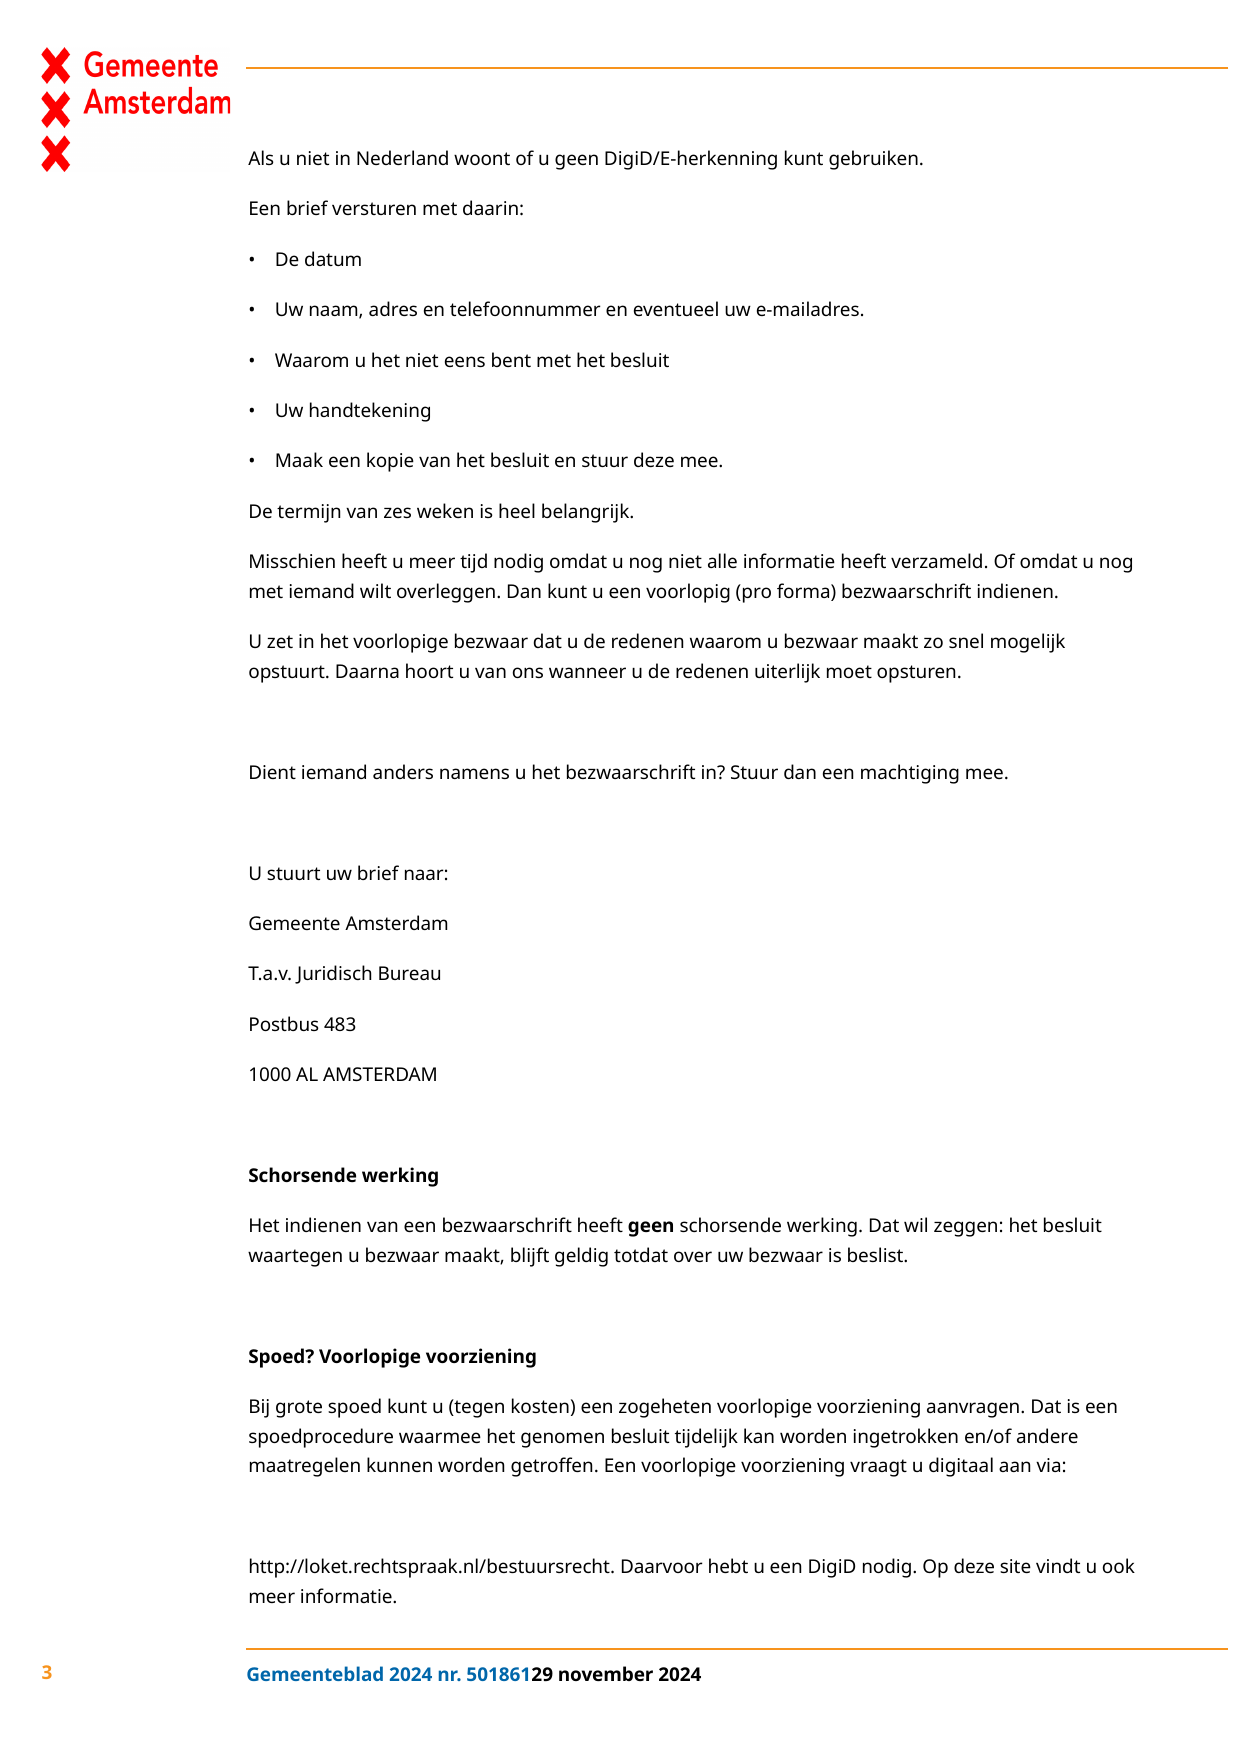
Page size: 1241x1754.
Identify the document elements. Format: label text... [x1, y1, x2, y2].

text • Waarom u het niet eens bent met het besluit [248, 347, 1152, 373]
text U zet in het voorlopige bezwaar dat u de redenen waarom u bezwaar maakt zo snel mogelijk opstuurt. Daarna hoort u van ons wanneer u de redenen uiterlijk moet opsturen. [248, 628, 1152, 684]
text Het indienen van een bezwaarschrift heeft geen schorsende werking. Dat wil zeggen: het besluit waartegen u bezwaar maakt, blijft geldig totdat over uw bezwaar is beslist. [248, 1213, 1152, 1268]
text Gemeente Amsterdam [248, 910, 1152, 936]
text T.a.v. Juridisch Bureau [248, 961, 1152, 986]
text • Uw naam, adres en telefoonnummer en eventueel uw e-mailadres. [248, 296, 1152, 322]
text De termijn van zes weken is heel belangrijk. [248, 498, 1152, 524]
text Misschien heeft u meer tijd nodig omdat u nog niet alle informatie heeft verzameld. Of omdat u nog met iemand wilt overleggen. Dan kunt u een voorlopig (pro forma) bezwaarschrift indienen. [248, 548, 1152, 604]
text U stuurt uw brief naar: [248, 860, 1152, 886]
text Schorsende werking [248, 1162, 1152, 1188]
text • De datum [248, 246, 1152, 272]
text Als u niet in Nederland woont of u geen DigiD/E-herkenning kunt gebruiken. [248, 145, 1152, 171]
text • Maak een kopie van het besluit en stuur deze mee. [248, 448, 1152, 473]
picture [41, 47, 231, 172]
text Spoed? Voorlopige voorziening [248, 1343, 1152, 1369]
text Bij grote spoed kunt u (tegen kosten) een zogeheten voorlopige voorziening aanvragen. Dat is een spoedprocedure waarmee het genomen besluit tijdelijk kan worden ingetrokken en/of andere maatregelen kunnen worden getroffen. Een voorlopige voorziening vraagt u digitaal aan via: [248, 1393, 1152, 1478]
text 1000 AL AMSTERDAM [248, 1061, 1152, 1087]
text Postbus 483 [248, 1011, 1152, 1037]
text http://loket.rechtspraak.nl/bestuursrecht. Daarvoor hebt u een DigiD nodig. Op deze site vindt u ook meer informatie. [248, 1553, 1152, 1609]
text • Uw handtekening [248, 397, 1152, 423]
text Een brief versturen met daarin: [248, 196, 1152, 221]
text Dient iemand anders namens u het bezwaarschrift in? Stuur dan een machtiging mee. [248, 759, 1152, 785]
